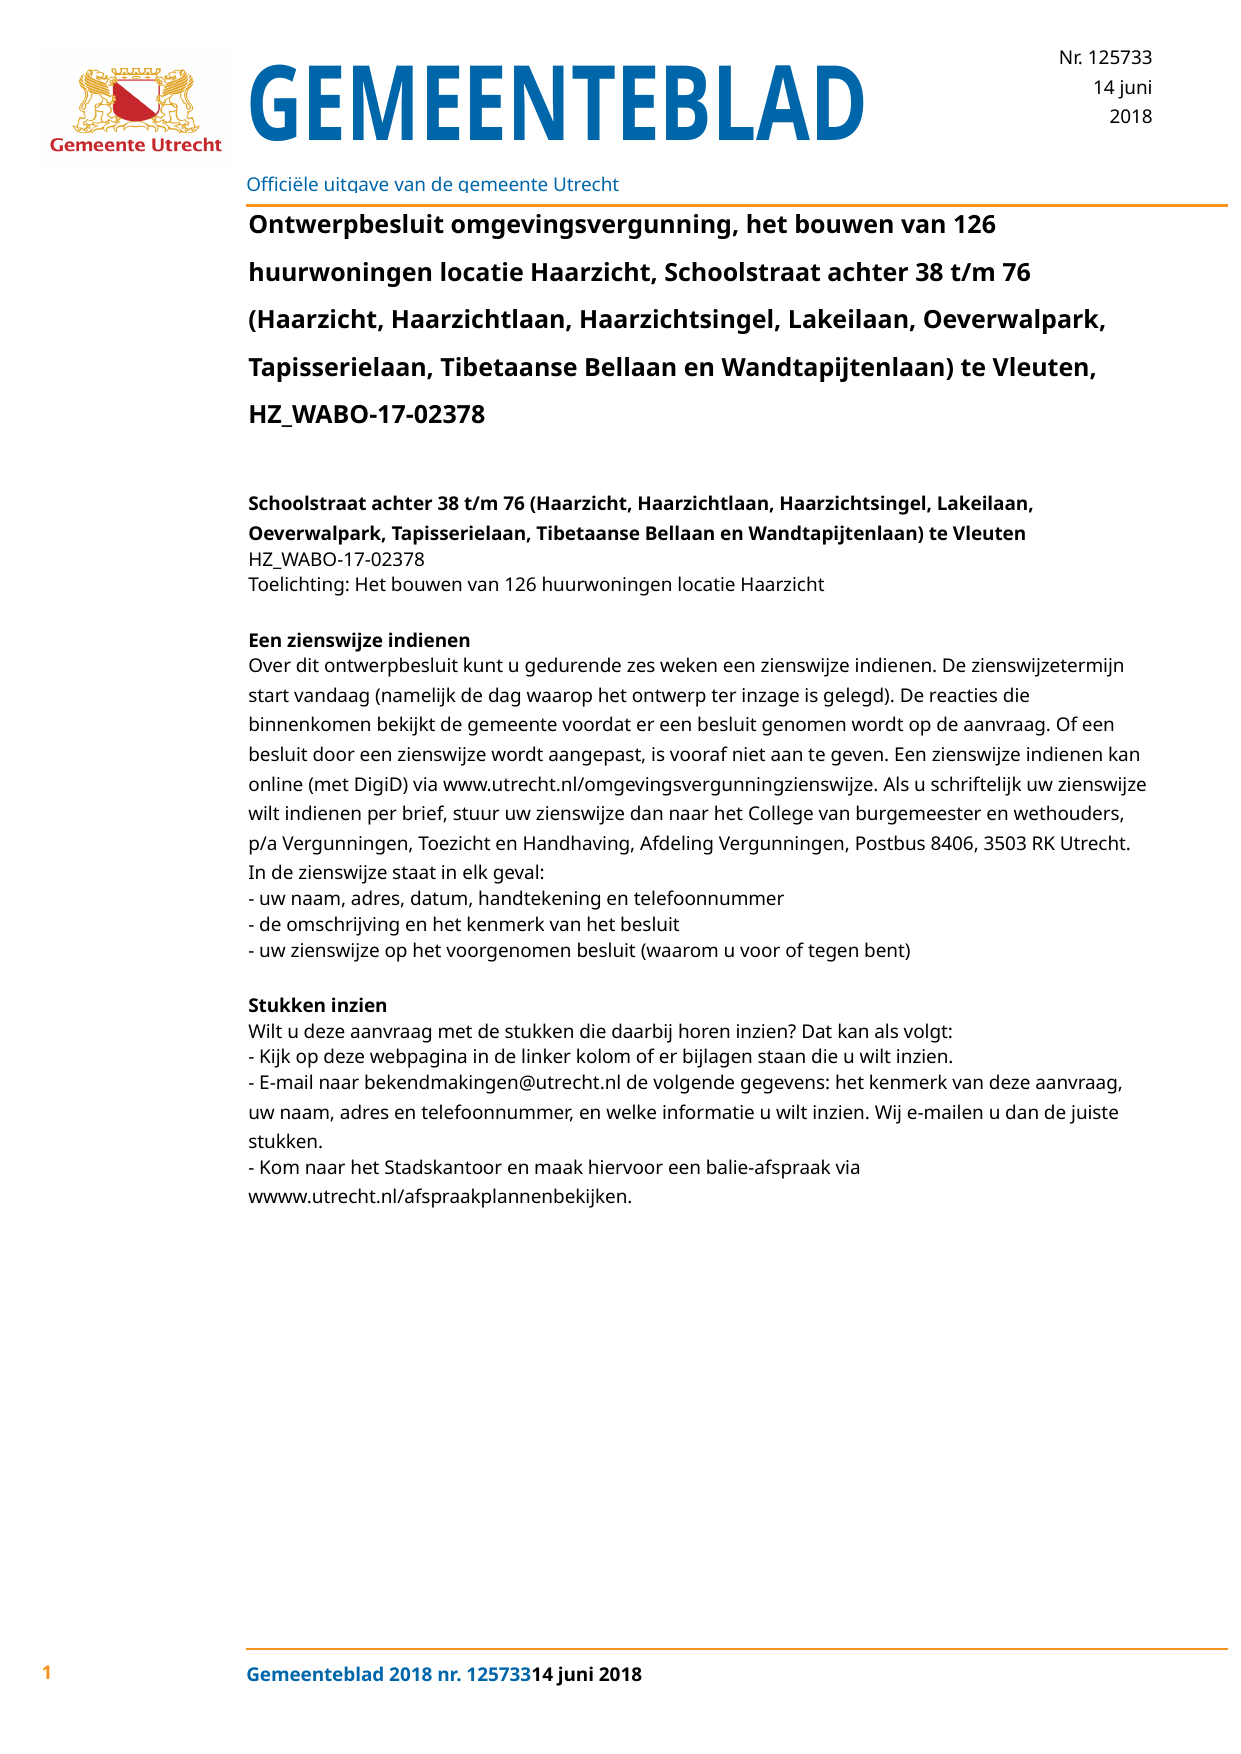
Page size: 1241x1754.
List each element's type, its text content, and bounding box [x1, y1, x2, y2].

table_cell Wilt u deze aanvraag met de stukken die daarbij horen inzien? Dat kan als volgt: [248, 1018, 1152, 1043]
table_cell Over dit ontwerpbesluit kunt u gedurende zes weken een zienswijze indienen. De zienswijzetermijn start vandaag (namelijk de dag waarop het ontwerp ter inzage is gelegd). De reacties die binnenkomen bekijkt de gemeente voordat er een besluit genomen wordt op de aanvraag. Of een besluit door een zienswijze wordt aangepast, is vooraf niet aan te geven. Een zienswijze indienen kan online (met DigiD) via www.utrecht.nl/omgevingsvergunningzienswijze. Als u schriftelijk uw zienswijze wilt indienen per brief, stuur uw zienswijze dan naar het College van burgemeester en wethouders, p/a Vergunningen, Toezicht en Handhaving, Afdeling Vergunningen, Postbus 8406, 3503 RK Utrecht. In de zienswijze staat in elk geval: [248, 653, 1152, 885]
table_cell Toelichting: Het bouwen van 126 huurwoningen locatie Haarzicht [248, 571, 1152, 627]
table_cell - uw zienswijze op het voorgenomen besluit (waarom u voor of tegen bent) [248, 937, 1152, 992]
picture [41, 47, 231, 172]
table_cell - Kom naar het Stadskantoor en maak hiervoor een balie-afspraak via wwww.utrecht.nl/afspraakplannenbekijken. [248, 1154, 1152, 1209]
table_cell - de omschrijving en het kenmerk van het besluit [248, 911, 1152, 937]
table_cell Een zienswijze indienen [248, 627, 1152, 652]
table_cell HZ_WABO-17-02378 [248, 546, 1152, 571]
text Ontwerpbesluit omgevingsvergunning, het bouwen van 126 huurwoningen locatie Haarzicht, Schoolstraat achter 38 t/m 76 (Haarzicht, Haarzichtlaan, Haarzichtsingel, Lakeilaan, Oeverwalpark, Tapisserielaan, Tibetaanse Bellaan en Wandtapijtenlaan) te Vleuten, HZ_WABO-17-02378 [248, 207, 1152, 431]
table_cell - E-mail naar bekendmakingen@utrecht.nl de volgende gegevens: het kenmerk van deze aanvraag, uw naam, adres en telefoonnummer, en welke informatie u wilt inzien. Wij e-mailen u dan de juiste stukken. [248, 1069, 1152, 1154]
table_header Schoolstraat achter 38 t/m 76 (Haarzicht, Haarzichtlaan, Haarzichtsingel, Lakeilaan, Oeverwalpark, Tapisserielaan, Tibetaanse Bellaan en Wandtapijtenlaan) te Vleuten [248, 490, 1152, 546]
table_cell - uw naam, adres, datum, handtekening en telefoonnummer [248, 885, 1152, 911]
table_cell - Kijk op deze webpagina in de linker kolom of er bijlagen staan die u wilt inzien. [248, 1044, 1152, 1069]
table_cell Stukken inzien [248, 992, 1152, 1018]
